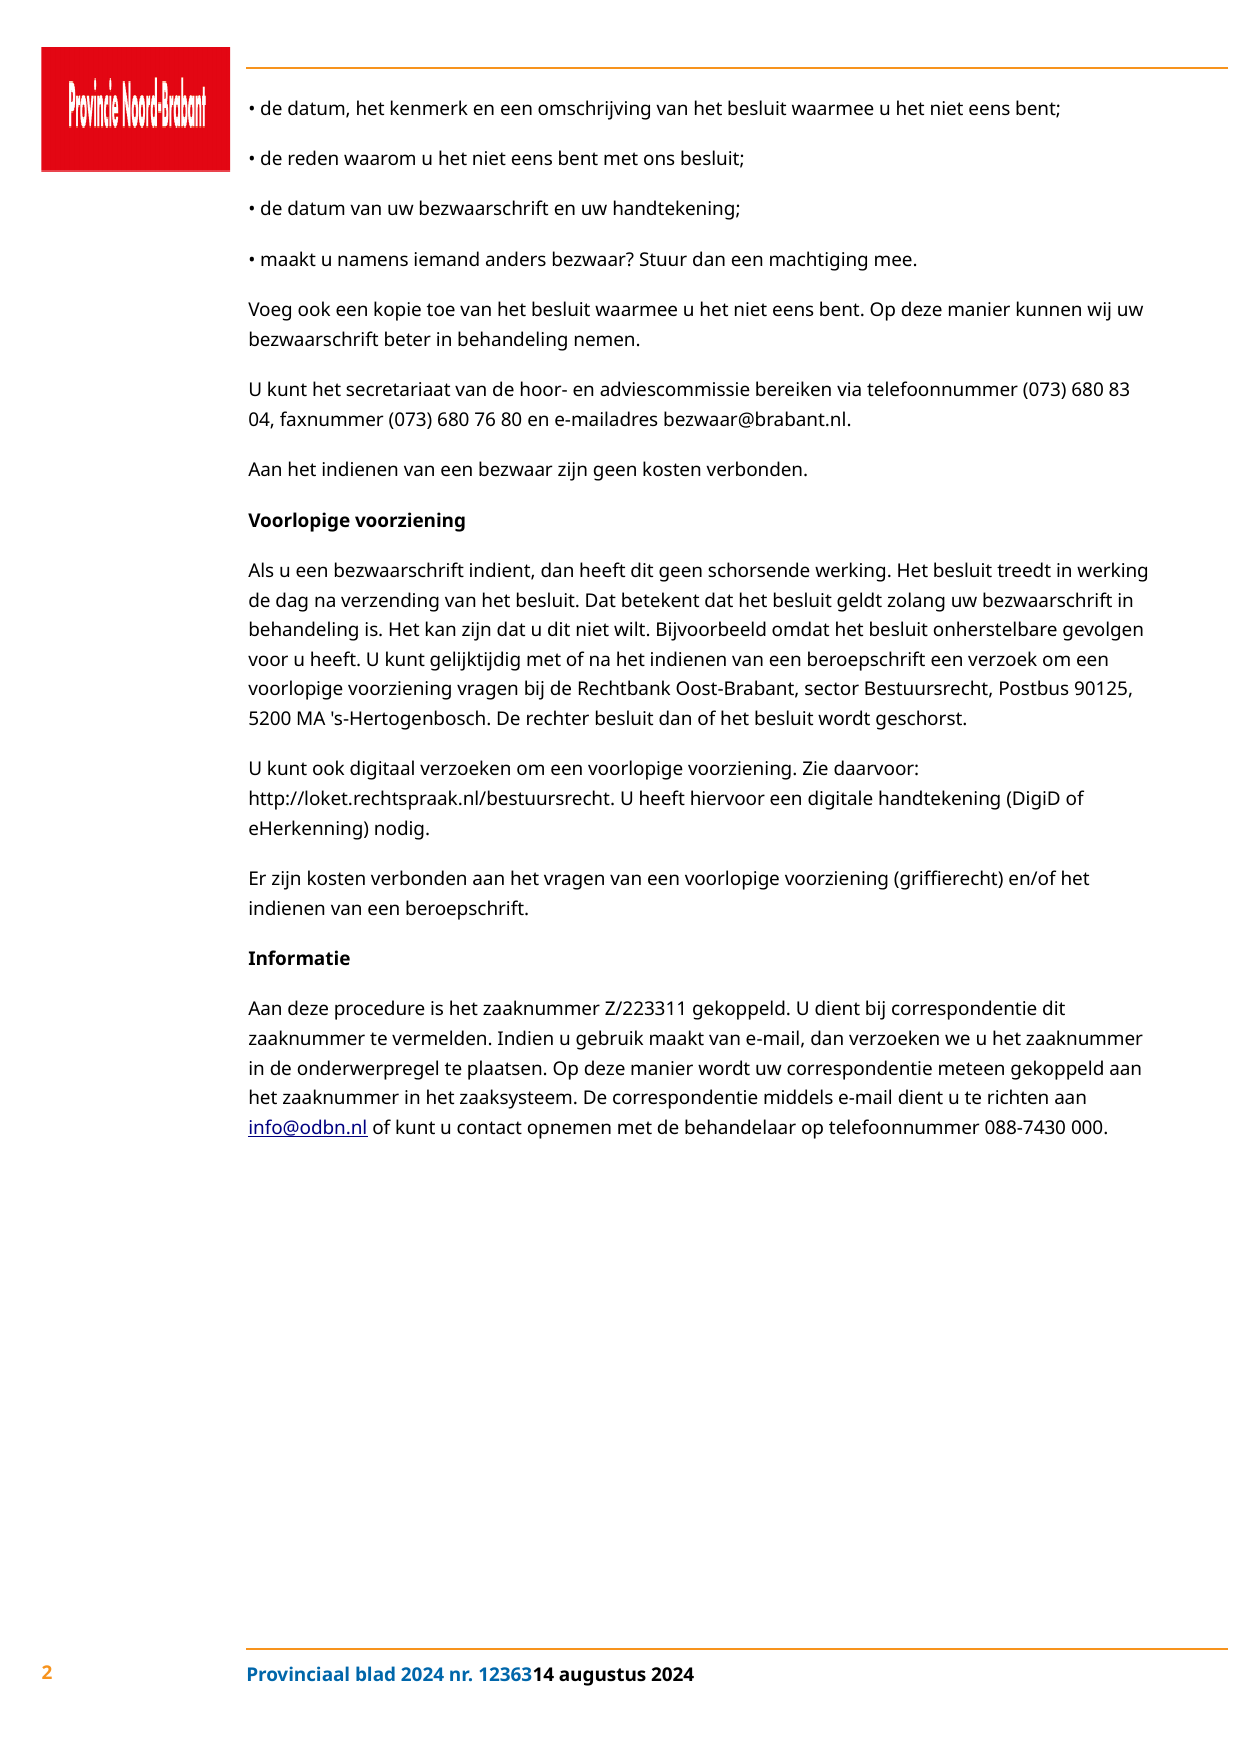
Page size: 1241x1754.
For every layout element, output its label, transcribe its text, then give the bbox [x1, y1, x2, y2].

text • de datum van uw bezwaarschrift en uw handtekening; [248, 196, 1152, 221]
text Informatie [248, 945, 1152, 971]
text Als u een bezwaarschrift indient, dan heeft dit geen schorsende werking. Het besluit treedt in werking de dag na verzending van het besluit. Dat betekent dat het besluit geldt zolang uw bezwaarschrift in behandeling is. Het kan zijn dat u dit niet wilt. Bijvoorbeeld omdat het besluit onherstelbare gevolgen voor u heeft. U kunt gelijktijdig met of na het indienen van een beroepschrift een verzoek om een voorlopige voorziening vragen bij de Rechtbank Oost-Brabant, sector Bestuursrecht, Postbus 90125, 5200 MA 's‑Hertogenbosch. De rechter besluit dan of het besluit wordt geschorst. [248, 557, 1152, 731]
picture [41, 47, 231, 172]
text U kunt het secretariaat van de hoor- en adviescommissie bereiken via telefoonnummer (073) 680 83 04, faxnummer (073) 680 76 80 en e-mailadres bezwaar@brabant.nl. [248, 376, 1152, 432]
text • de datum, het kenmerk en een omschrijving van het besluit waarmee u het niet eens bent; [248, 95, 1152, 121]
text Voorlopige voorziening [248, 507, 1152, 533]
text • de reden waarom u het niet eens bent met ons besluit; [248, 145, 1152, 171]
text Er zijn kosten verbonden aan het vragen van een voorlopige voorziening (griffierecht) en/of het indienen van een beroepschrift. [248, 865, 1152, 921]
text Aan deze procedure is het zaaknummer Z/223311 gekoppeld. U dient bij correspondentie dit zaaknummer te vermelden. Indien u gebruik maakt van e-mail, dan verzoeken we u het zaaknummer in de onderwerpregel te plaatsen. Op deze manier wordt uw correspondentie meteen gekoppeld aan het zaaknummer in het zaaksysteem. De correspondentie middels e-mail dient u te richten aan info@odbn.nl of kunt u contact opnemen met de behandelaar op telefoonnummer 088-7430 000. [248, 996, 1152, 1140]
text Voeg ook een kopie toe van het besluit waarmee u het niet eens bent. Op deze manier kunnen wij uw bezwaarschrift beter in behandeling nemen. [248, 296, 1152, 352]
text U kunt ook digitaal verzoeken om een voorlopige voorziening. Zie daarvoor: http://loket.rechtspraak.nl/bestuursrecht. U heeft hiervoor een digitale handtekening (DigiD of eHerkenning) nodig. [248, 756, 1152, 841]
text Aan het indienen van een bezwaar zijn geen kosten verbonden. [248, 456, 1152, 482]
text • maakt u namens iemand anders bezwaar? Stuur dan een machtiging mee. [248, 246, 1152, 272]
